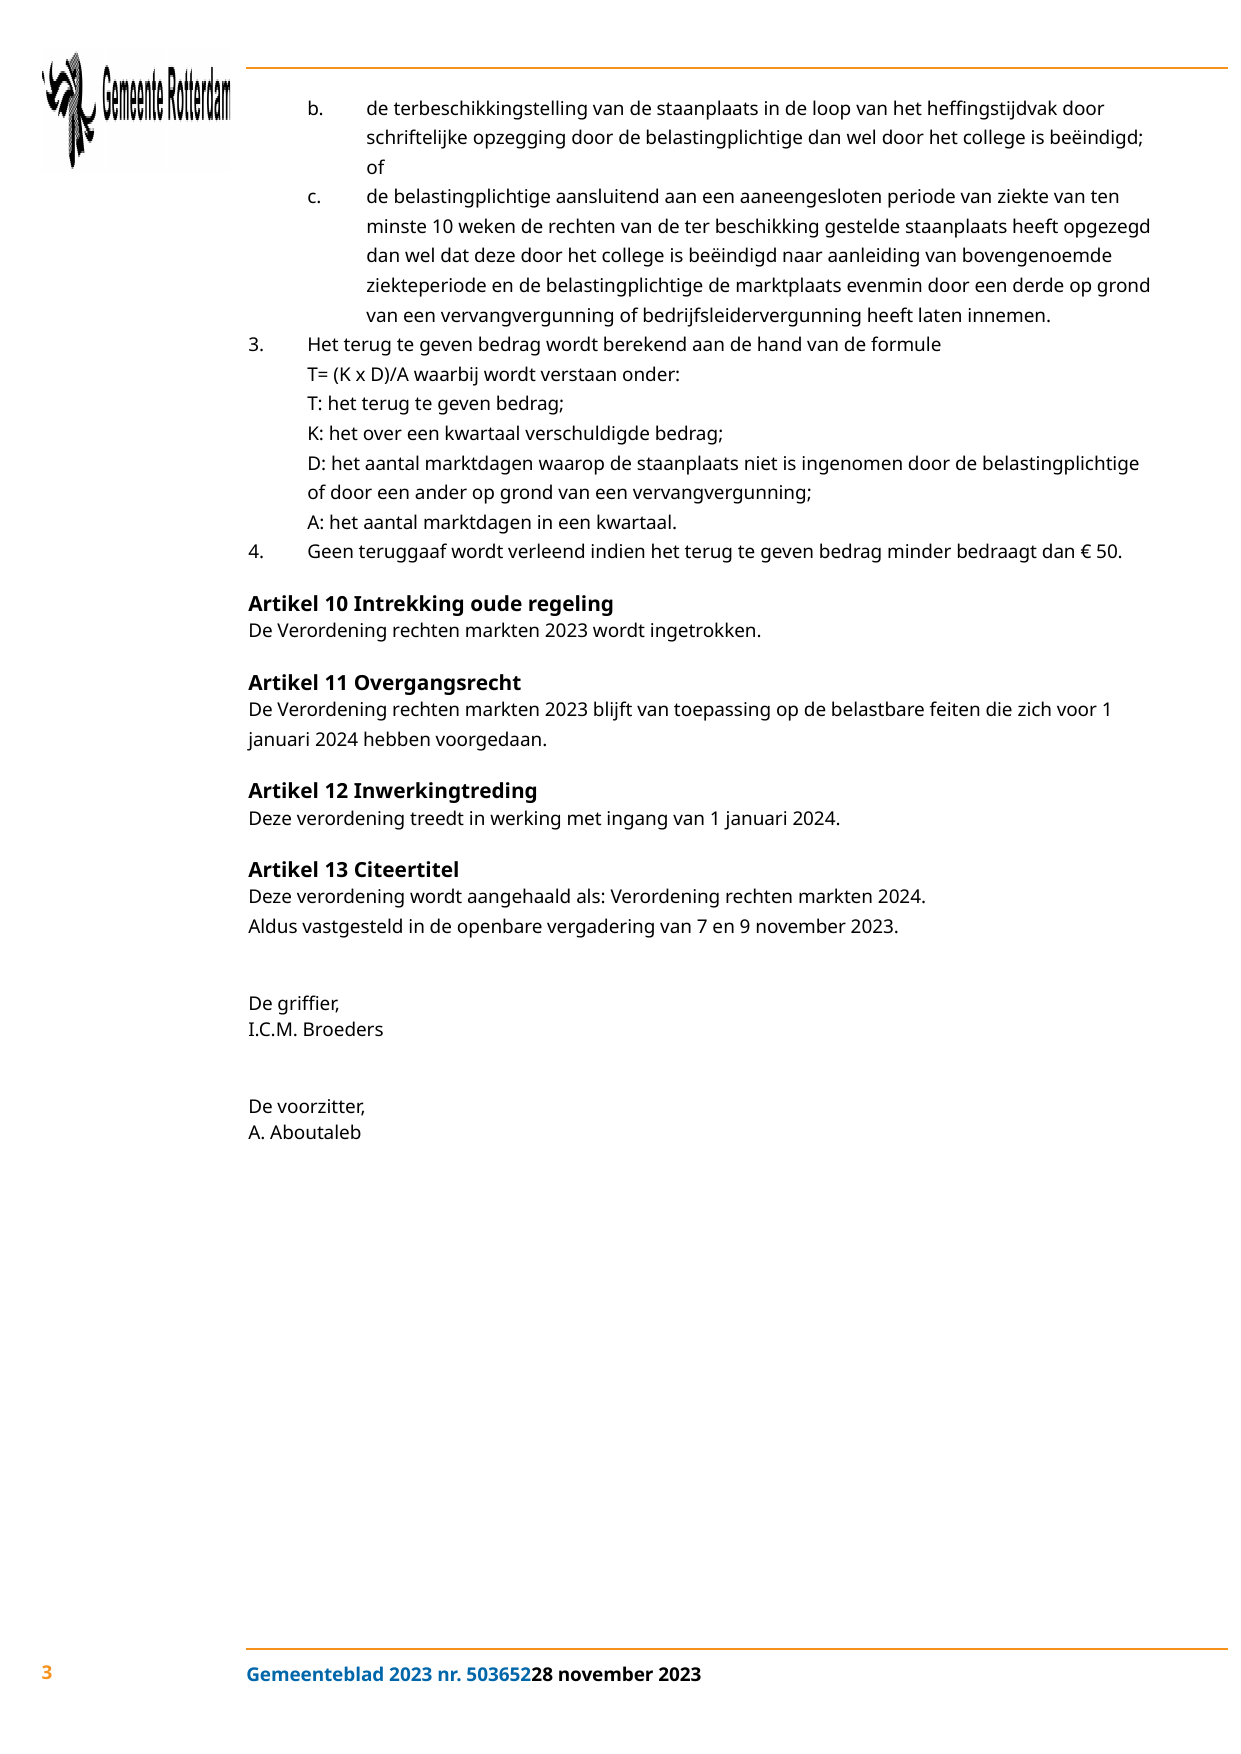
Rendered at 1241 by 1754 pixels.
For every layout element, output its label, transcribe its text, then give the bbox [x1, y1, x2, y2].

list Geen teruggaaf wordt verleend indien het terug te geven bedrag minder bedraagt dan € 50. [248, 538, 1152, 564]
text A. Aboutaleb [248, 1119, 1152, 1145]
text De Verordening rechten markten 2023 wordt ingetrokken. [248, 617, 1152, 643]
text De voorzitter, [248, 1093, 1152, 1119]
text Deze verordening wordt aangehaald als: Verordening rechten markten 2024. [248, 883, 1152, 909]
text Artikel 13 Citeertitel [248, 855, 1152, 883]
text Artikel 10 Intrekking oude regeling [248, 589, 1152, 617]
text I.C.M. Broeders [248, 1016, 1152, 1042]
list K: het over een kwartaal verschuldigde bedrag; [248, 420, 1152, 446]
list A: het aantal marktdagen in een kwartaal. [248, 509, 1152, 535]
picture [41, 47, 231, 172]
text Deze verordening treedt in werking met ingang van 1 januari 2024. [248, 805, 1152, 830]
list Het terug te geven bedrag wordt berekend aan de hand van de formule [248, 331, 1152, 357]
list de belastingplichtige aansluitend aan een aaneengesloten periode van ziekte van ten minste 10 weken de rechten van de ter beschikking gestelde staanplaats heeft opgezegd dan wel dat deze door het college is beëindigd naar aanleiding van bovengenoemde ziekteperiode en de belastingplichtige de marktplaats evenmin door een derde op grond van een vervangvergunning of bedrijfsleidervergunning heeft laten innemen. [307, 183, 1152, 328]
text Artikel 12 Inwerkingtreding [248, 776, 1152, 805]
text De griffier, [248, 990, 1152, 1016]
list D: het aantal marktdagen waarop de staanplaats niet is ingenomen door de belastingplichtige of door een ander op grond van een vervangvergunning; [248, 450, 1152, 505]
text De Verordening rechten markten 2023 blijft van toepassing op de belastbare feiten die zich voor 1 januari 2024 hebben voorgedaan. [248, 696, 1152, 752]
list de terbeschikkingstelling van de staanplaats in de loop van het heffingstijdvak door schriftelijke opzegging door de belastingplichtige dan wel door het college is beëindigd; of [307, 95, 1152, 180]
text Artikel 11 Overgangsrecht [248, 668, 1152, 696]
list T= (K x D)/A waarbij wordt verstaan onder: [248, 361, 1152, 387]
list T: het terug te geven bedrag; [248, 391, 1152, 416]
text Aldus vastgesteld in de openbare vergadering van 7 en 9 november 2023. [248, 913, 1152, 939]
